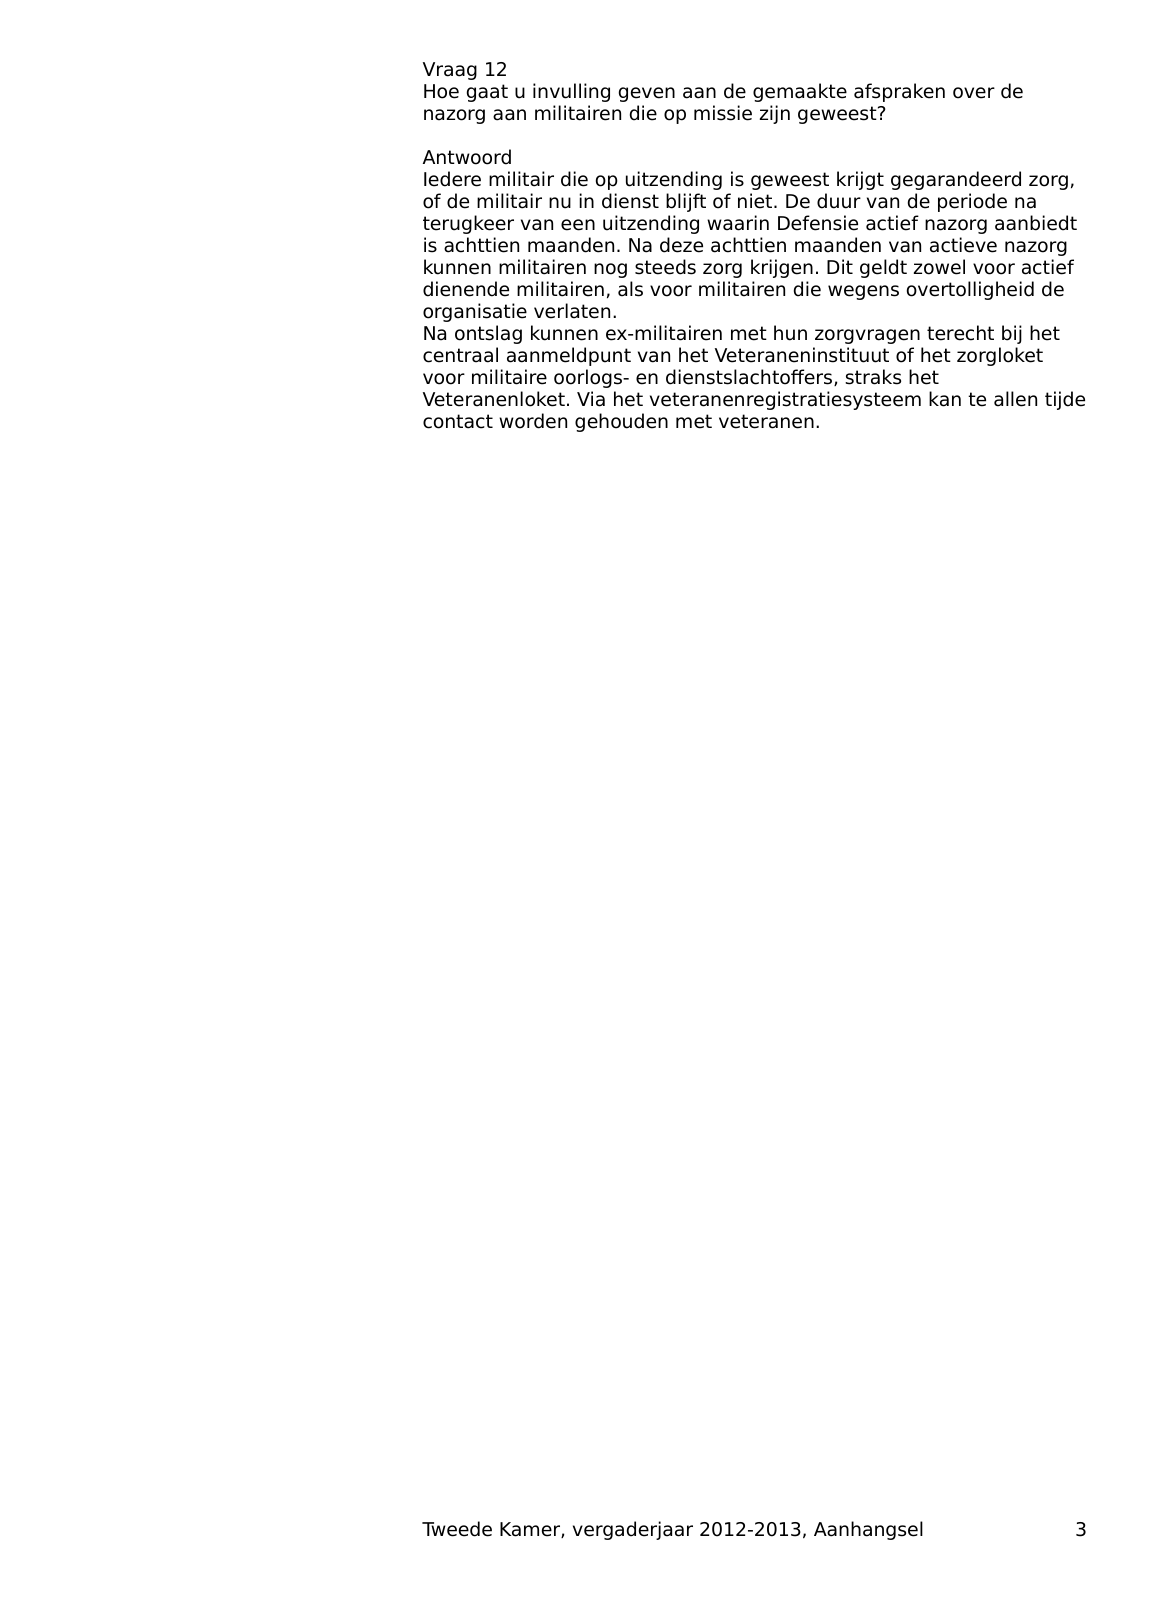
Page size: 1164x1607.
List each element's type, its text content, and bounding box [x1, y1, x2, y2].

text Na ontslag kunnen ex-militairen met hun zorgvragen terecht bij het centraal aanmeldpunt van het Veteraneninstituut of het zorgloket voor militaire oorlogs- en dienstslachtoffers, straks het Veteranenloket. Via het veteranenregistratiesysteem kan te allen tijde contact worden gehouden met veteranen. [422, 323, 1087, 433]
text Hoe gaat u invulling geven aan de gemaakte afspraken over de nazorg aan militairen die op missie zijn geweest? [422, 81, 1087, 125]
text Vraag 12 [422, 59, 1087, 81]
text Iedere militair die op uitzending is geweest krijgt gegarandeerd zorg, of de militair nu in dienst blijft of niet. De duur van de periode na terugkeer van een uitzending waarin Defensie actief nazorg aanbiedt is achttien maanden. Na deze achttien maanden van actieve nazorg kunnen militairen nog steeds zorg krijgen. Dit geldt zowel voor actief dienende militairen, als voor militairen die wegens overtolligheid de organisatie verlaten. [422, 169, 1087, 323]
text Antwoord [422, 147, 1087, 169]
